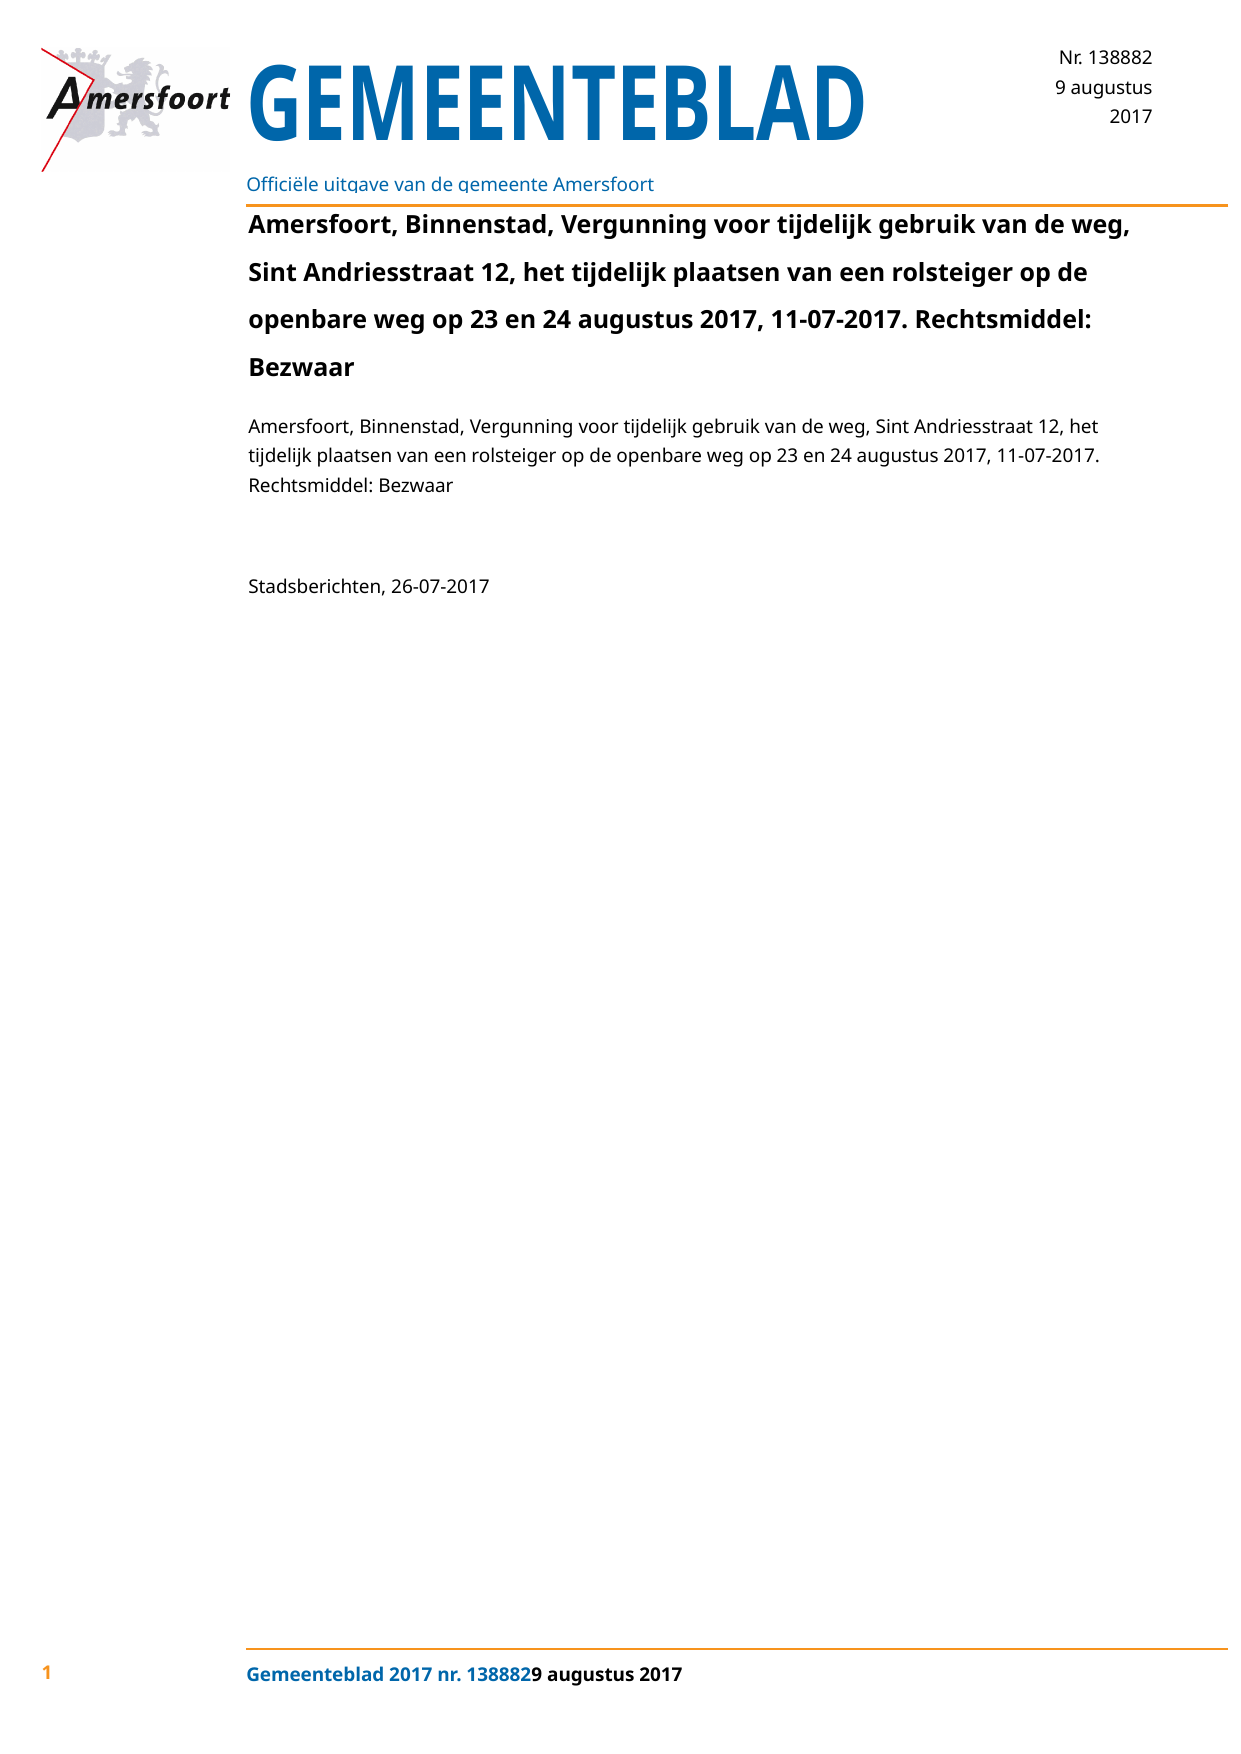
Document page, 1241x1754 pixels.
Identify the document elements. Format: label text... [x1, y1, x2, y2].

text Amersfoort, Binnenstad, Vergunning voor tijdelijk gebruik van de weg, Sint Andriesstraat 12, het tijdelijk plaatsen van een rolsteiger op de openbare weg op 23 en 24 augustus 2017, 11-07-2017. Rechtsmiddel: Bezwaar [248, 413, 1152, 498]
text Stadsberichten, 26-07-2017 [248, 573, 1152, 599]
picture [41, 47, 231, 172]
text Amersfoort, Binnenstad, Vergunning voor tijdelijk gebruik van de weg, Sint Andriesstraat 12, het tijdelijk plaatsen van een rolsteiger op de openbare weg op 23 en 24 augustus 2017, 11-07-2017. Rechtsmiddel: Bezwaar [248, 207, 1152, 384]
